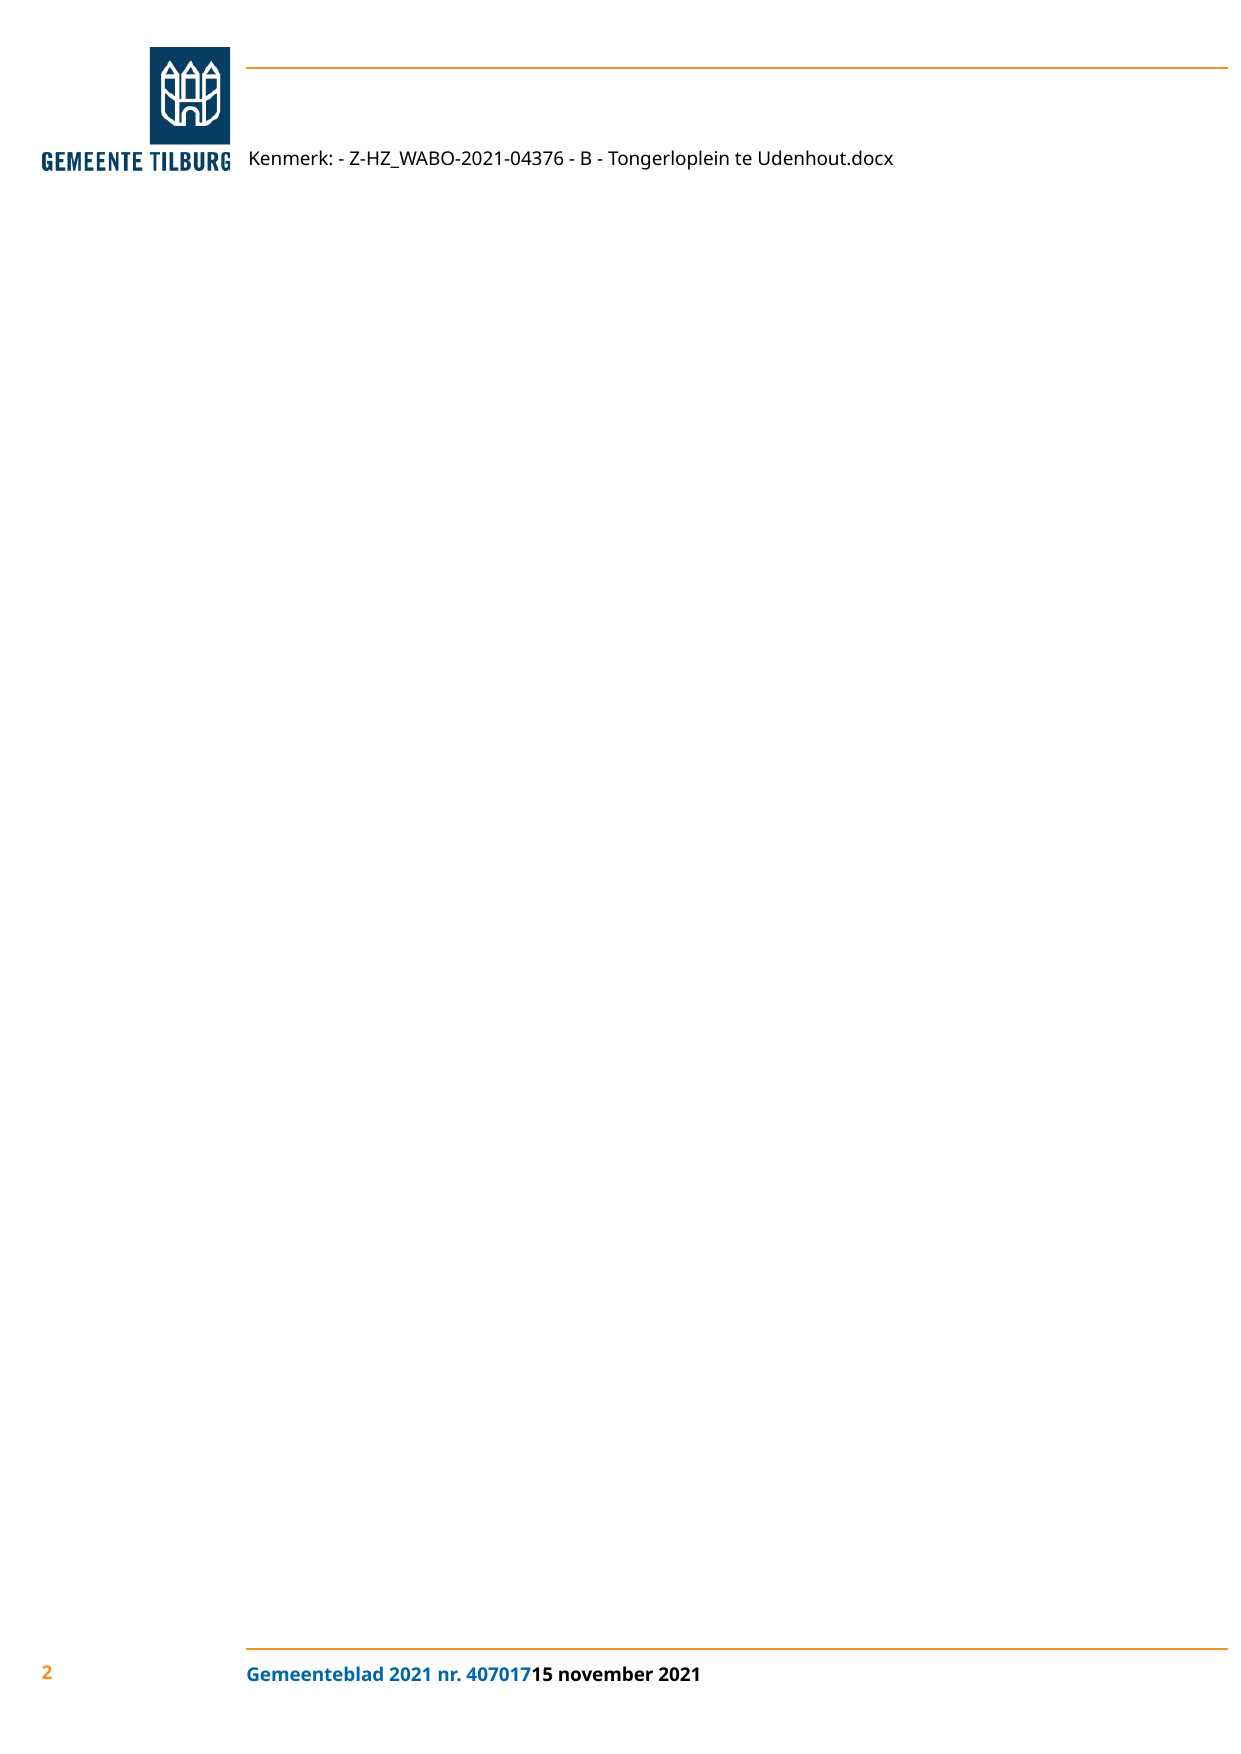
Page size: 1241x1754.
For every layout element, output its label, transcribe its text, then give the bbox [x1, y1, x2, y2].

text Kenmerk: - Z-HZ_WABO-2021-04376 - B - Tongerloplein te Udenhout.docx [248, 145, 1152, 171]
picture [41, 47, 231, 172]
